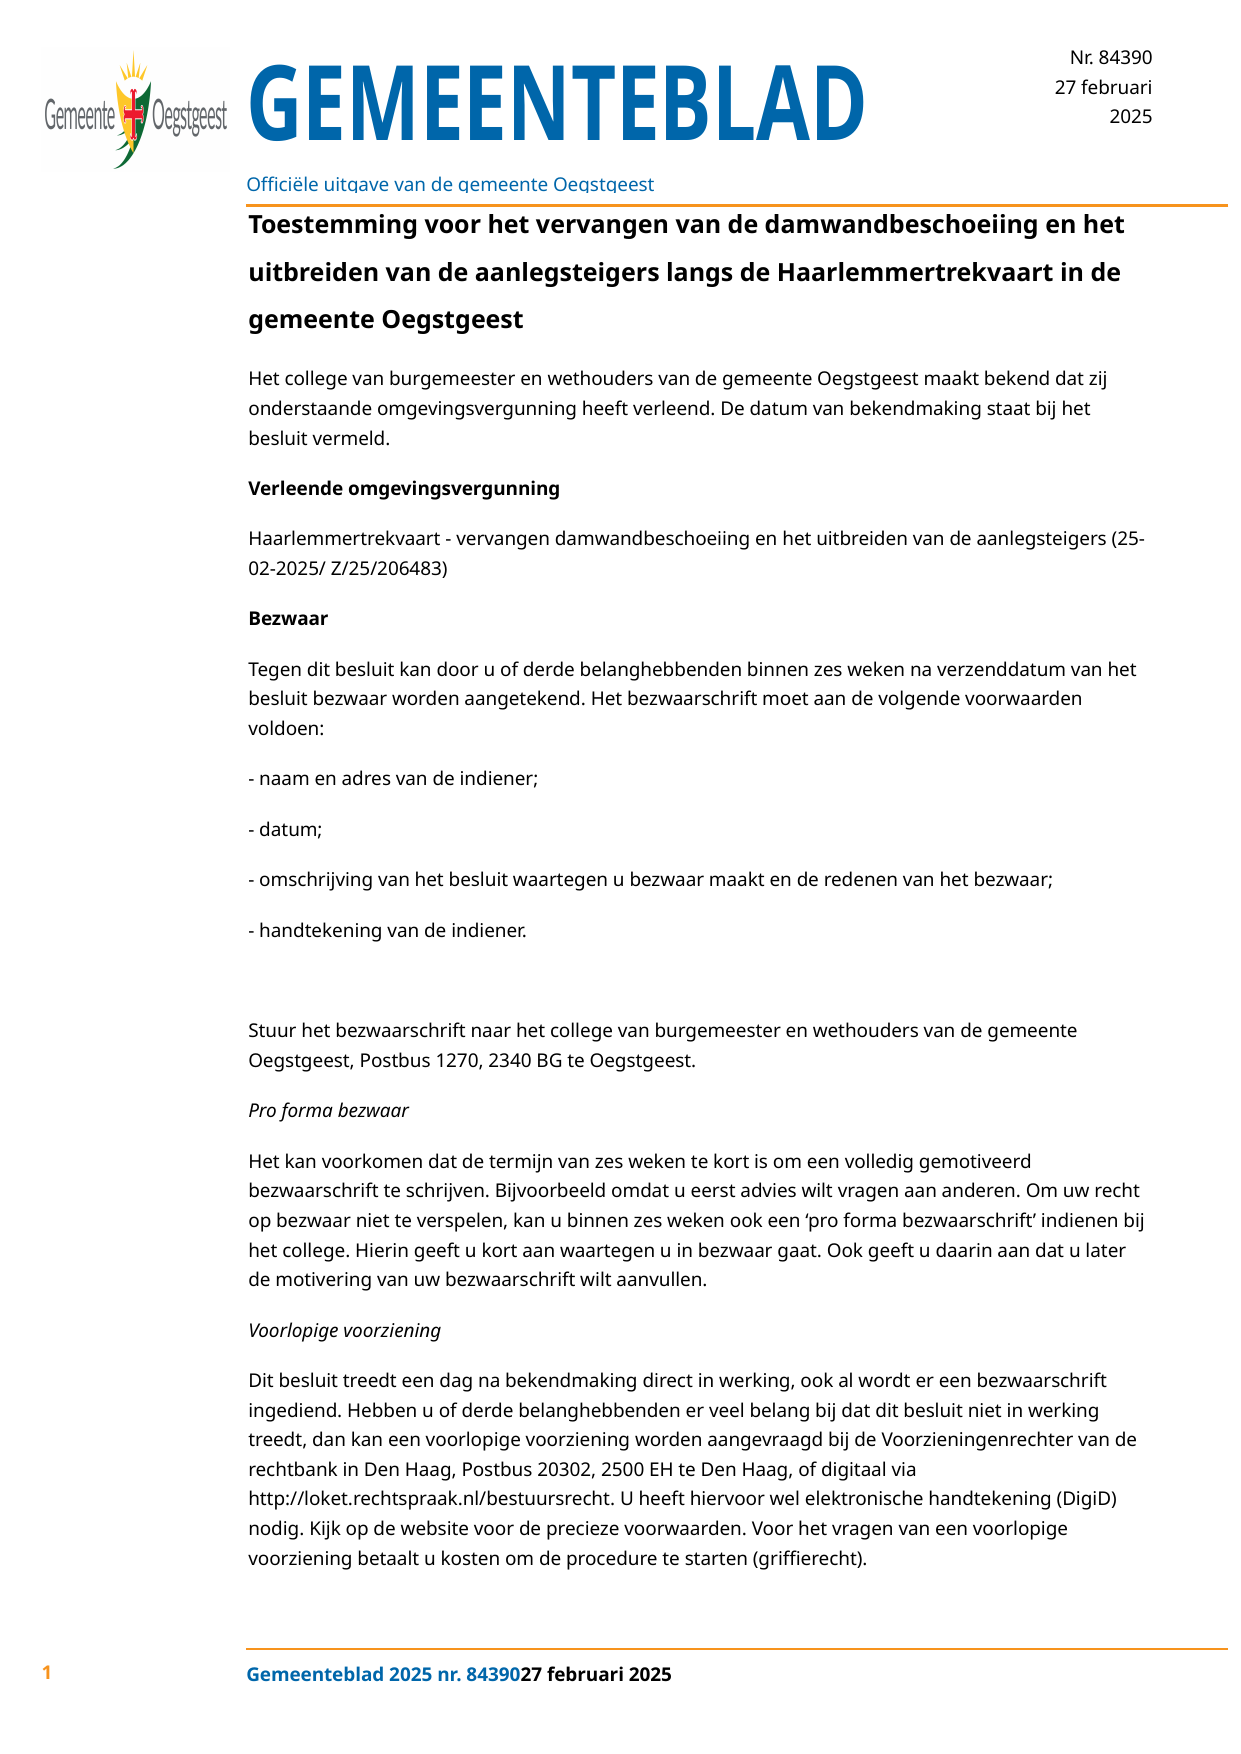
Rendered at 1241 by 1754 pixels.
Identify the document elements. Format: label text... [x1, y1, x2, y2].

picture [41, 47, 231, 172]
text Toestemming voor het vervangen van de damwandbeschoeiing en het uitbreiden van de aanlegsteigers langs de Haarlemmertrekvaart in de gemeente Oegstgeest [248, 207, 1152, 336]
text Haarlemmertrekvaart - vervangen damwandbeschoeiing en het uitbreiden van de aanlegsteigers (25-02-2025/ Z/25/206483) [248, 526, 1152, 581]
text - handtekening van de indiener. [248, 917, 1152, 942]
text - naam en adres van de indiener; [248, 766, 1152, 791]
text Tegen dit besluit kan door u of derde belanghebbenden binnen zes weken na verzenddatum van het besluit bezwaar worden aangetekend. Het bezwaarschrift moet aan de volgende voorwaarden voldoen: [248, 656, 1152, 741]
text Het kan voorkomen dat de termijn van zes weken te kort is om een volledig gemotiveerd bezwaarschrift te schrijven. Bijvoorbeeld omdat u eerst advies wilt vragen aan anderen. Om uw recht op bezwaar niet te verspelen, kan u binnen zes weken ook een ‘pro forma bezwaarschrift’ indienen bij het college. Hierin geeft u kort aan waartegen u in bezwaar gaat. Ook geeft u daarin aan dat u later de motivering van uw bezwaarschrift wilt aanvullen. [248, 1148, 1152, 1292]
text Het college van burgemeester en wethouders van de gemeente Oegstgeest maakt bekend dat zij onderstaande omgevingsvergunning heeft verleend. De datum van bekendmaking staat bij het besluit vermeld. [248, 366, 1152, 450]
text Dit besluit treedt een dag na bekendmaking direct in werking, ook al wordt er een bezwaarschrift ingediend. Hebben u of derde belanghebbenden er veel belang bij dat dit besluit niet in werking treedt, dan kan een voorlopige voorziening worden aangevraagd bij de Voorzieningenrechter van de rechtbank in Den Haag, Postbus 20302, 2500 EH te Den Haag, of digitaal via http://loket.rechtspraak.nl/bestuursrecht. U heeft hiervoor wel elektronische handtekening (DigiD) nodig. Kijk op de website voor de precieze voorwaarden. Voor het vragen van een voorlopige voorziening betaalt u kosten om de procedure te starten (griffierecht). [248, 1367, 1152, 1570]
text Voorlopige voorziening [248, 1317, 1152, 1342]
text - datum; [248, 816, 1152, 842]
text Verleende omgevingsvergunning [248, 475, 1152, 501]
text Bezwaar [248, 606, 1152, 631]
text - omschrijving van het besluit waartegen u bezwaar maakt en de redenen van het bezwaar; [248, 866, 1152, 892]
text Stuur het bezwaarschrift naar het college van burgemeester en wethouders van de gemeente Oegstgeest, Postbus 1270, 2340 BG te Oegstgeest. [248, 1018, 1152, 1073]
text Pro forma bezwaar [248, 1098, 1152, 1123]
